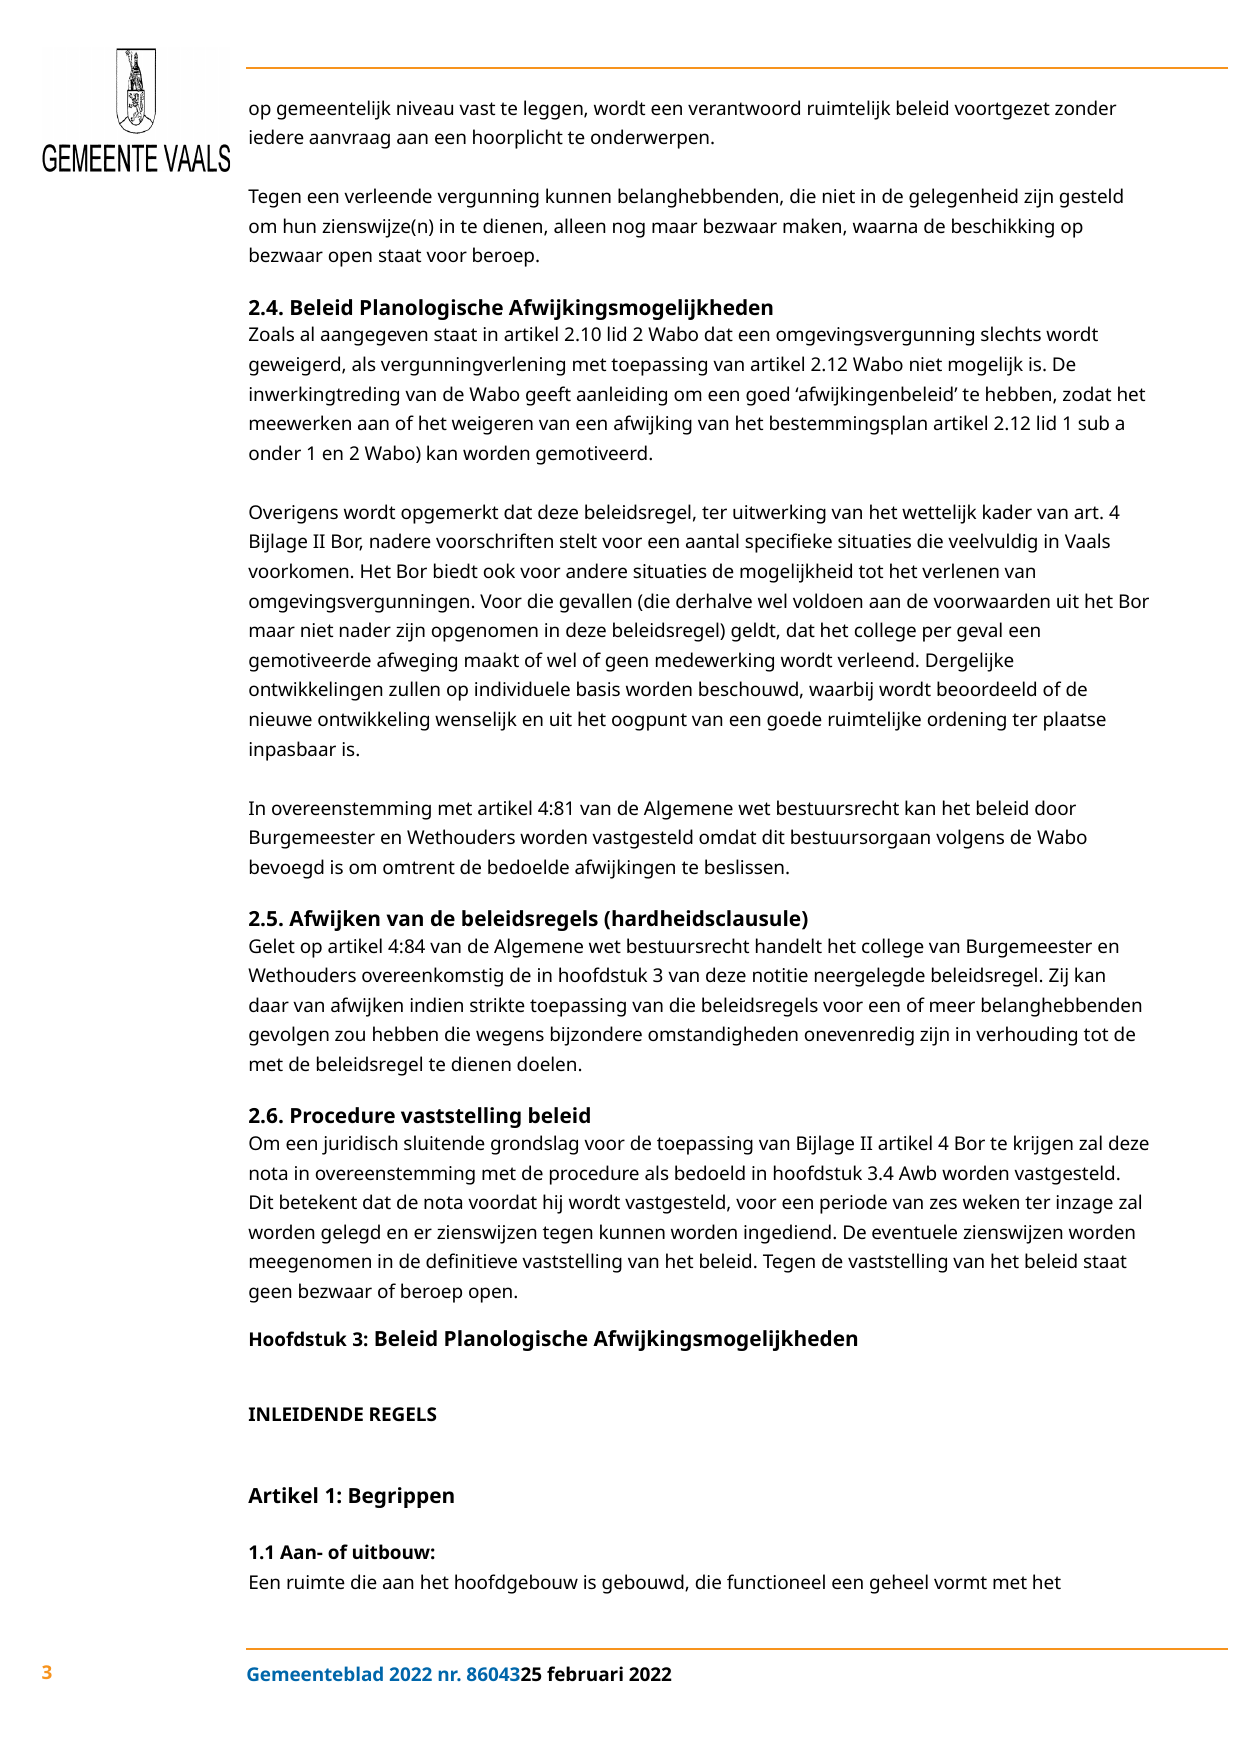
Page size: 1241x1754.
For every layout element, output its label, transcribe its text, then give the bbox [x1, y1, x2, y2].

text Om een juridisch sluitende grondslag voor de toepassing van Bijlage II artikel 4 Bor te krijgen zal deze nota in overeenstemming met de procedure als bedoeld in hoofdstuk 3.4 Awb worden vastgesteld. [248, 1130, 1152, 1185]
text Gelet op artikel 4:84 van de Algemene wet bestuursrecht handelt het college van Burgemeester en Wethouders overeenkomstig de in hoofdstuk 3 van deze notitie neergelegde beleidsregel. Zij kan daar van afwijken indien strikte toepassing van die beleidsregels voor een of meer belanghebbenden gevolgen zou hebben die wegens bijzondere omstandigheden onevenredig zijn in verhouding tot de met de beleidsregel te dienen doelen. [248, 933, 1152, 1077]
text Dit betekent dat de nota voordat hij wordt vastgesteld, voor een periode van zes weken ter inzage zal worden gelegd en er zienswijzen tegen kunnen worden ingediend. De eventuele zienswijzen worden meegenomen in de definitieve vaststelling van het beleid. Tegen de vaststelling van het beleid staat geen bezwaar of beroep open. [248, 1189, 1152, 1304]
text Een ruimte die aan het hoofdgebouw is gebouwd, die functioneel een geheel vormt met het [248, 1569, 1152, 1595]
text Tegen een verleende vergunning kunnen belanghebbenden, die niet in de gelegenheid zijn gesteld om hun zienswijze(n) in te dienen, alleen nog maar bezwaar maken, waarna de beschikking op bezwaar open staat voor beroep. [248, 183, 1152, 268]
text Overigens wordt opgemerkt dat deze beleidsregel, ter uitwerking van het wettelijk kader van art. 4 Bijlage II Bor, nadere voorschriften stelt voor een aantal specifieke situaties die veelvuldig in Vaals voorkomen. Het Bor biedt ook voor andere situaties de mogelijkheid tot het verlenen van omgevingsvergunningen. Voor die gevallen (die derhalve wel voldoen aan de voorwaarden uit het Bor maar niet nader zijn opgenomen in deze beleidsregel) geldt, dat het college per geval een gemotiveerde afweging maakt of wel of geen medewerking wordt verleend. Dergelijke ontwikkelingen zullen op individuele basis worden beschouwd, waarbij wordt beoordeeld of de nieuwe ontwikkeling wenselijk en uit het oogpunt van een goede ruimtelijke ordening ter plaatse inpasbaar is. [248, 499, 1152, 761]
text 2.6. Procedure vaststelling beleid [248, 1102, 1152, 1130]
text op gemeentelijk niveau vast te leggen, wordt een verantwoord ruimtelijk beleid voortgezet zonder iedere aanvraag aan een hoorplicht te onderwerpen. [248, 95, 1152, 150]
text INLEIDENDE REGELS [248, 1401, 1152, 1427]
text Hoofdstuk 3: Beleid Planologische Afwijkingsmogelijkheden [248, 1324, 1152, 1352]
text Artikel 1: Begrippen [248, 1481, 1152, 1510]
text 2.5. Afwijken van de beleidsregels (hardheidsclausule) [248, 904, 1152, 933]
text In overeenstemming met artikel 4:81 van de Algemene wet bestuursrecht kan het beleid door Burgemeester en Wethouders worden vastgesteld omdat dit bestuursorgaan volgens de Wabo bevoegd is om omtrent de bedoelde afwijkingen te beslissen. [248, 795, 1152, 880]
text 2.4. Beleid Planologische Afwijkingsmogelijkheden [248, 293, 1152, 322]
picture [41, 47, 231, 172]
text Zoals al aangegeven staat in artikel 2.10 lid 2 Wabo dat een omgevingsvergunning slechts wordt geweigerd, als vergunningverlening met toepassing van artikel 2.12 Wabo niet mogelijk is. De inwerkingtreding van de Wabo geeft aanleiding om een goed ‘afwijkingenbeleid’ te hebben, zodat het meewerken aan of het weigeren van een afwijking van het bestemmingsplan artikel 2.12 lid 1 sub a onder 1 en 2 Wabo) kan worden gemotiveerd. [248, 322, 1152, 466]
text 1.1 Aan- of uitbouw: [248, 1539, 1152, 1565]
